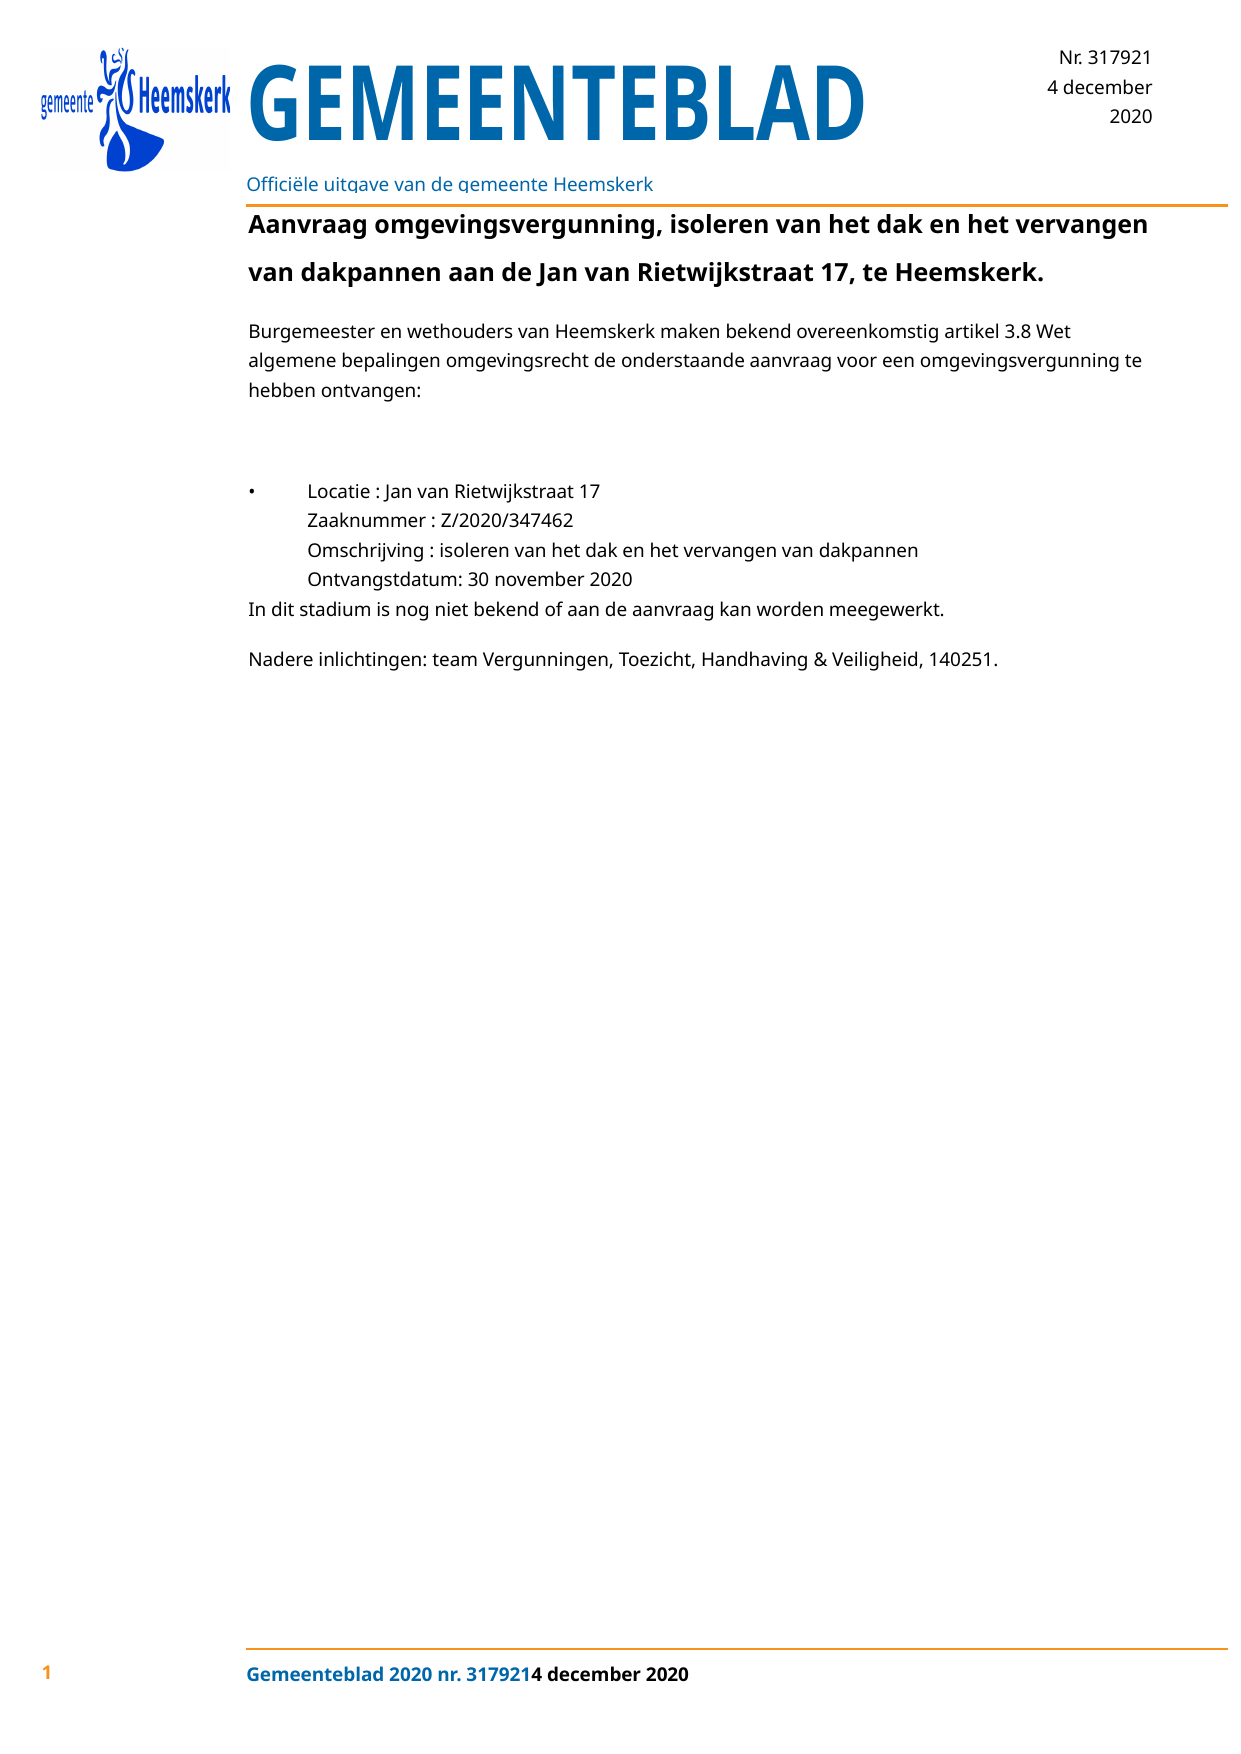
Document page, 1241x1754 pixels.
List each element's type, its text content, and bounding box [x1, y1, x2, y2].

list Ontvangstdatum: 30 november 2020 [248, 567, 1152, 592]
list Omschrijving : isoleren van het dak en het vervangen van dakpannen [248, 537, 1152, 563]
list Locatie : Jan van Rietwijkstraat 17 [248, 478, 1152, 504]
text In dit stadium is nog niet bekend of aan de aanvraag kan worden meegewerkt. [248, 596, 1152, 622]
picture [41, 47, 231, 172]
text Burgemeester en wethouders van Heemskerk maken bekend overeenkomstig artikel 3.8 Wet algemene bepalingen omgevingsrecht de onderstaande aanvraag voor een omgevingsvergunning te hebben ontvangen: [248, 318, 1152, 403]
text Aanvraag omgevingsvergunning, isoleren van het dak en het vervangen van dakpannen aan de Jan van Rietwijkstraat 17, te Heemskerk. [248, 207, 1152, 288]
list Zaaknummer : Z/2020/347462 [248, 507, 1152, 533]
text Nadere inlichtingen: team Vergunningen, Toezicht, Handhaving & Veiligheid, 140251. [248, 647, 1152, 672]
